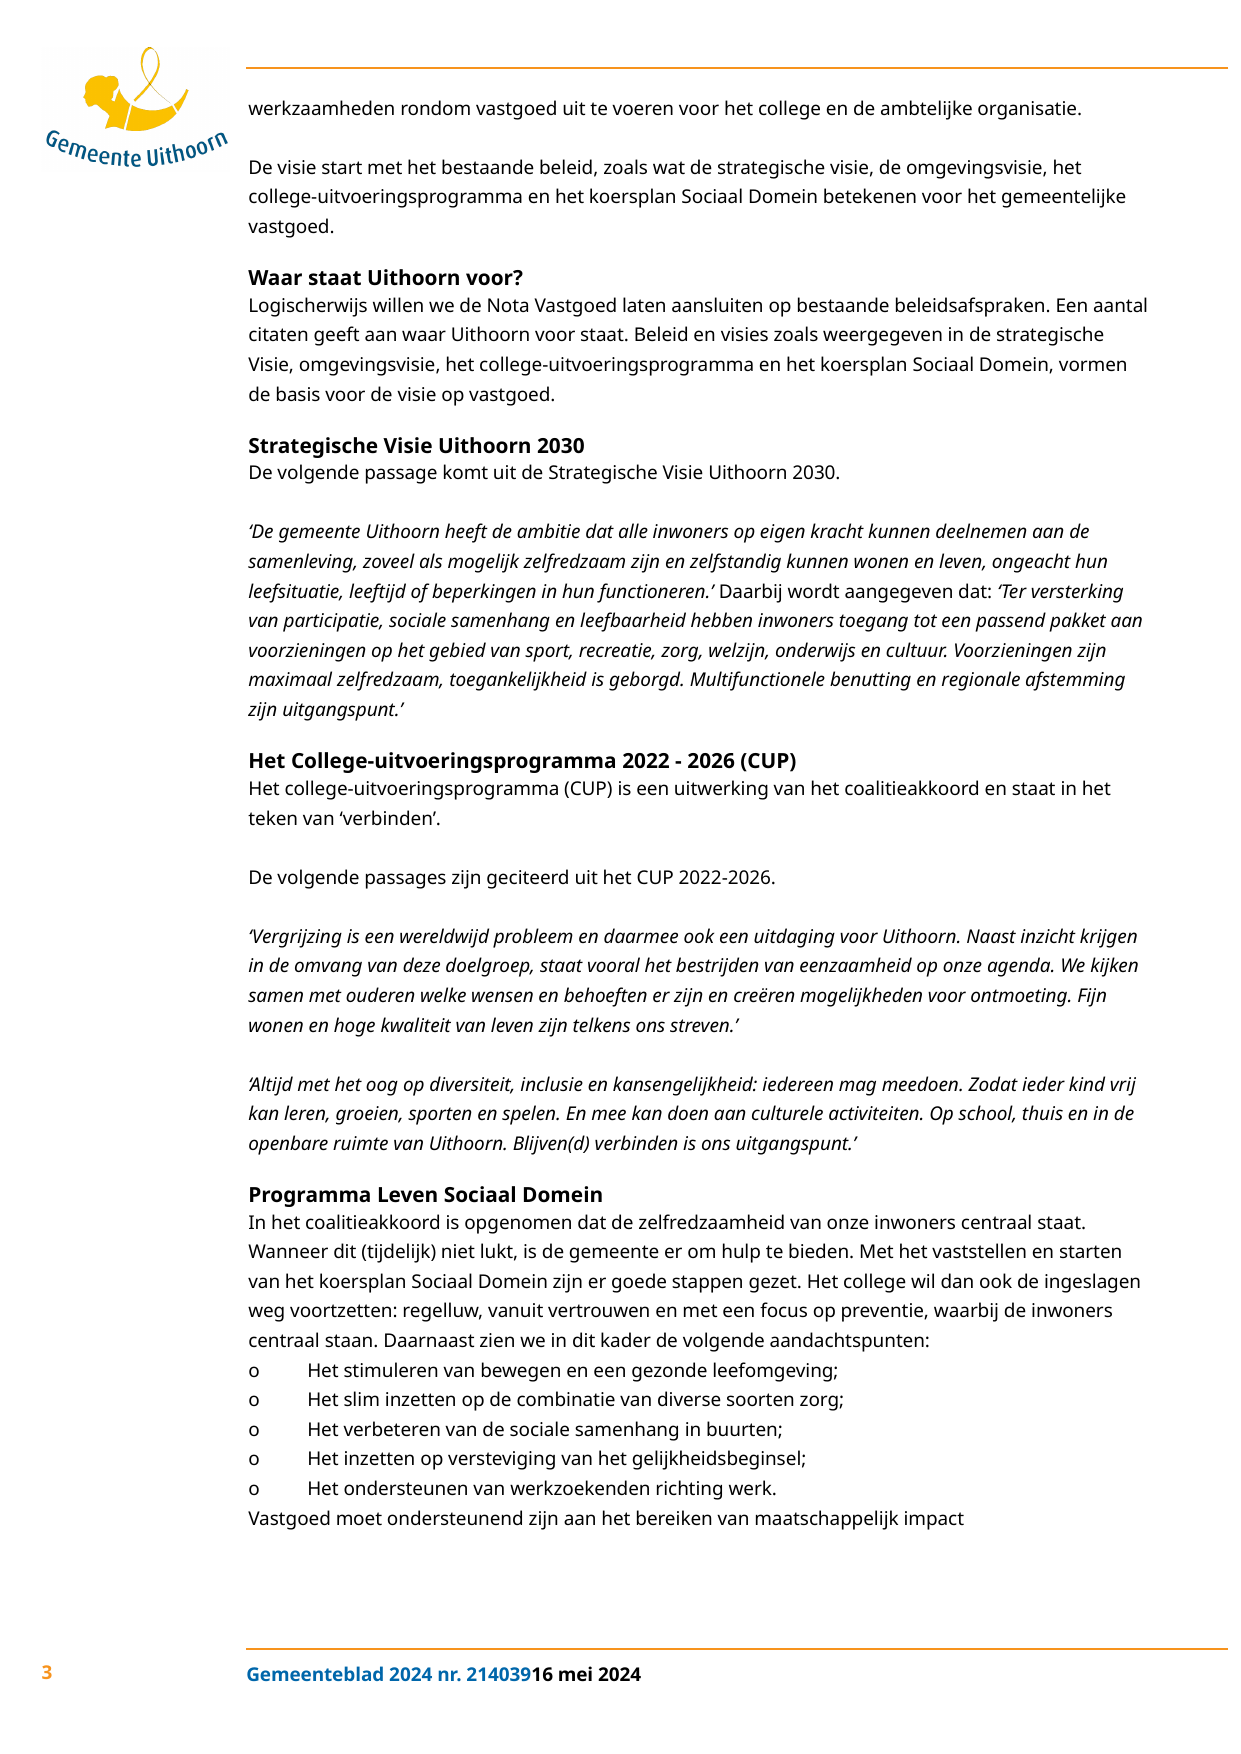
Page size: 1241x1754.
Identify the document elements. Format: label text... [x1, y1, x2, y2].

table_header Vastgoed moet ondersteunend zijn aan het bereiken van maatschappelijk impact [248, 1505, 1152, 1531]
text ‘De gemeente Uithoorn heeft de ambitie dat alle inwoners op eigen kracht kunnen deelnemen aan de samenleving, zoveel als mogelijk zelfredzaam zijn en zelfstandig kunnen wonen en leven, ongeacht hun leefsituatie, leeftijd of beperkingen in hun functioneren.’ Daarbij wordt aangegeven dat: ‘Ter versterking van participatie, sociale samenhang en leefbaarheid hebben inwoners toegang tot een passend pakket aan voorzieningen op het gebied van sport, recreatie, zorg, welzijn, onderwijs en cultuur. Voorzieningen zijn maximaal zelfredzaam, toegankelijkheid is geborgd. Multifunctionele benutting en regionale afstemming zijn uitgangspunt.’ [248, 519, 1152, 722]
text In het coalitieakkoord is opgenomen dat de zelfredzaamheid van onze inwoners centraal staat. Wanneer dit (tijdelijk) niet lukt, is de gemeente er om hulp te bieden. Met het vaststellen en starten van het koersplan Sociaal Domein zijn er goede stappen gezet. Het college wil dan ook de ingeslagen weg voortzetten: regelluw, vanuit vertrouwen en met een focus op preventie, waarbij de inwoners centraal staan. Daarnaast zien we in dit kader de volgende aandachtspunten: [248, 1209, 1152, 1353]
text Waar staat Uithoorn voor? [248, 263, 1152, 292]
text ‘Vergrijzing is een wereldwijd probleem en daarmee ook een uitdaging voor Uithoorn. Naast inzicht krijgen in de omvang van deze doelgroep, staat vooral het bestrijden van eenzaamheid op onze agenda. We kijken samen met ouderen welke wensen en behoeften er zijn en creëren mogelijkheden voor ontmoeting. Fijn wonen en hoge kwaliteit van leven zijn telkens ons streven.’ [248, 923, 1152, 1037]
list Het stimuleren van bewegen en een gezonde leefomgeving; [248, 1357, 1152, 1383]
list Het ondersteunen van werkzoekenden richting werk. [248, 1475, 1152, 1501]
text Het college-uitvoeringsprogramma (CUP) is een uitwerking van het coalitieakkoord en staat in het teken van ‘verbinden’. [248, 775, 1152, 830]
text werkzaamheden rondom vastgoed uit te voeren voor het college en de ambtelijke organisatie. [248, 95, 1152, 121]
picture [41, 47, 231, 172]
text De volgende passage komt uit de Strategische Visie Uithoorn 2030. [248, 459, 1152, 485]
text Strategische Visie Uithoorn 2030 [248, 431, 1152, 459]
list Het inzetten op versteviging van het gelijkheidsbeginsel; [248, 1446, 1152, 1471]
text De visie start met het bestaande beleid, zoals wat de strategische visie, de omgevingsvisie, het college-uitvoeringsprogramma en het koersplan Sociaal Domein betekenen voor het gemeentelijke vastgoed. [248, 154, 1152, 239]
text ‘Altijd met het oog op diversiteit, inclusie en kansengelijkheid: iedereen mag meedoen. Zodat ieder kind vrij kan leren, groeien, sporten en spelen. En mee kan doen aan culturele activiteiten. Op school, thuis en in de openbare ruimte van Uithoorn. Blijven(d) verbinden is ons uitgangspunt.’ [248, 1071, 1152, 1156]
list Het slim inzetten op de combinatie van diverse soorten zorg; [248, 1386, 1152, 1412]
text Logischerwijs willen we de Nota Vastgoed laten aansluiten op bestaande beleidsafspraken. Een aantal citaten geeft aan waar Uithoorn voor staat. Beleid en visies zoals weergegeven in de strategische Visie, omgevingsvisie, het college-uitvoeringsprogramma en het koersplan Sociaal Domein, vormen de basis voor de visie op vastgoed. [248, 292, 1152, 406]
list Het verbeteren van de sociale samenhang in buurten; [248, 1416, 1152, 1442]
text De volgende passages zijn geciteerd uit het CUP 2022-2026. [248, 864, 1152, 889]
text Het College-uitvoeringsprogramma 2022 - 2026 (CUP) [248, 747, 1152, 775]
text Programma Leven Sociaal Domein [248, 1181, 1152, 1209]
